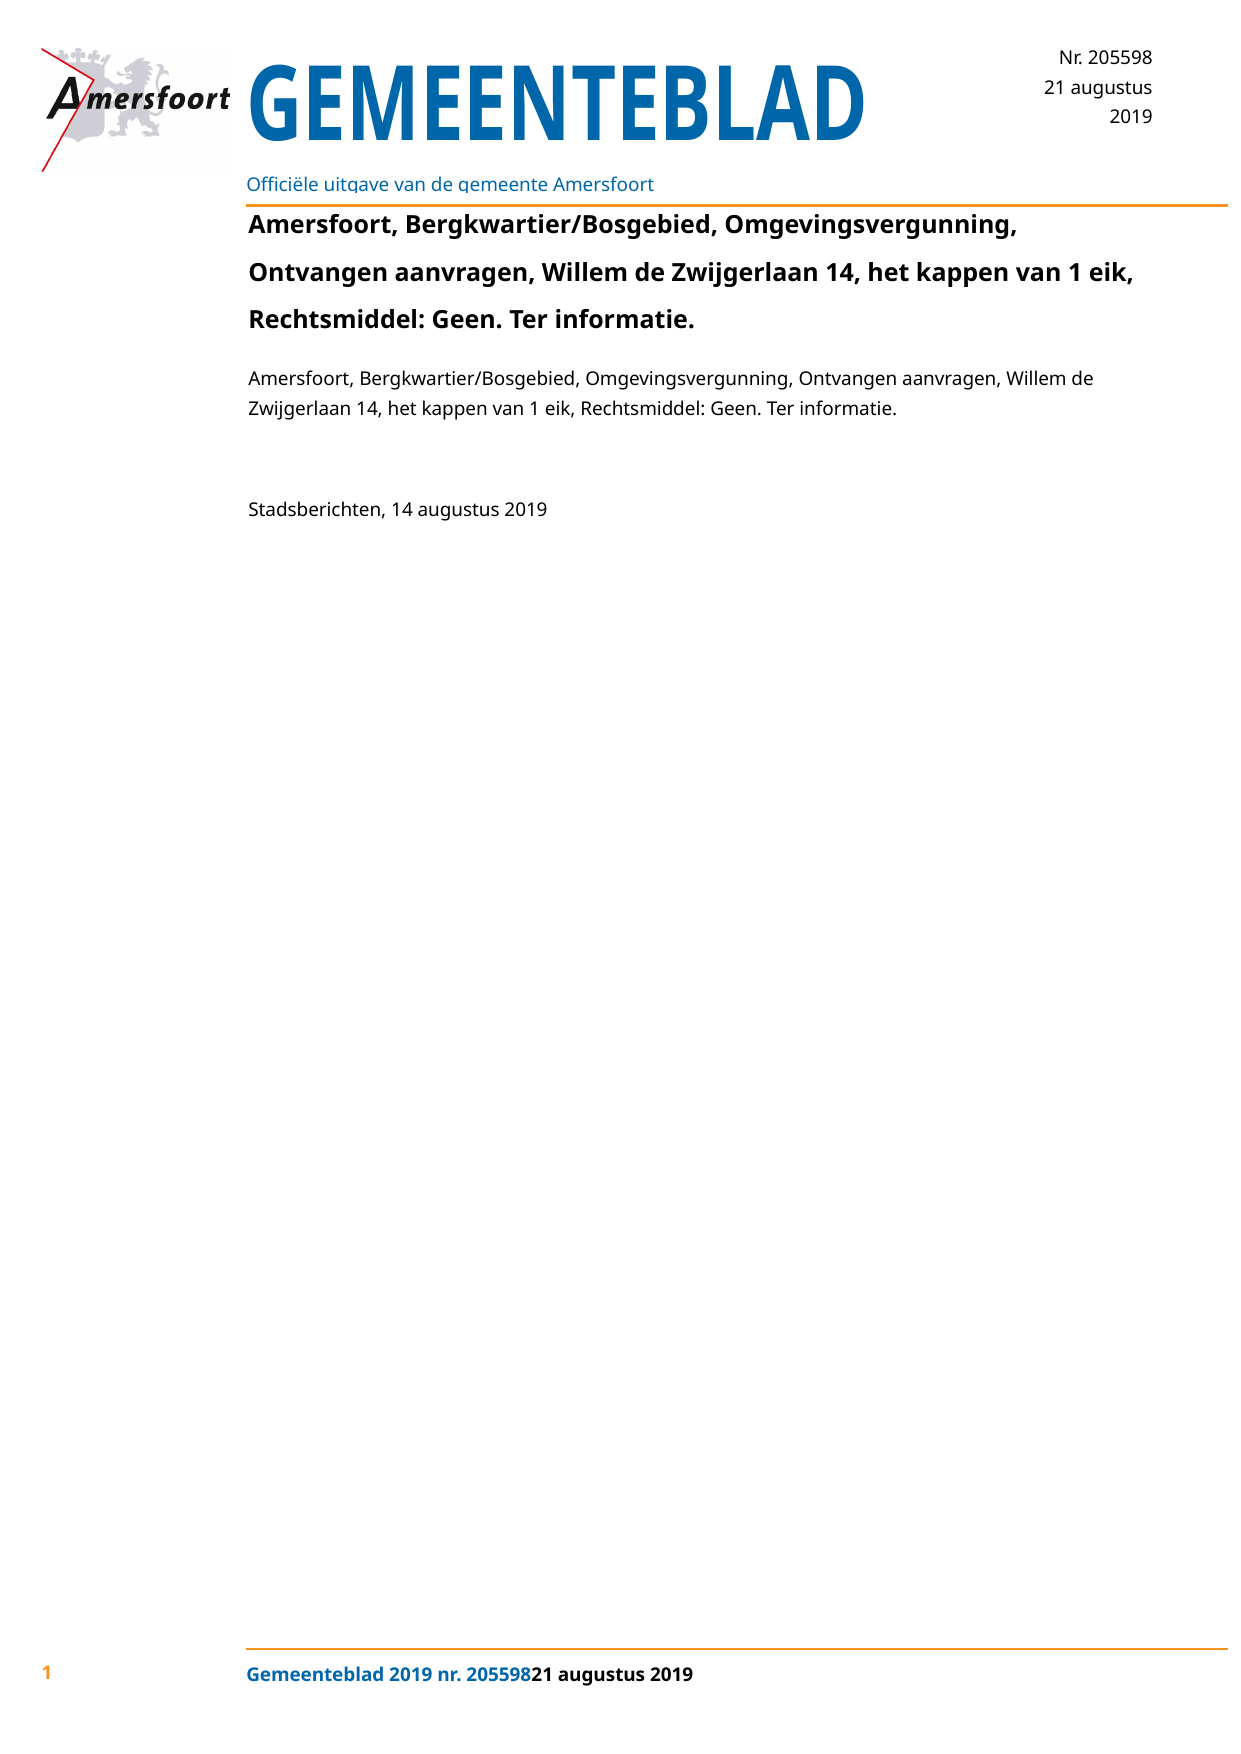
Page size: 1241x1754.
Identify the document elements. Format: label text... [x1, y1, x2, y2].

text Stadsberichten, 14 augustus 2019 [248, 496, 1152, 522]
picture [41, 47, 231, 172]
text Amersfoort, Bergkwartier/Bosgebied, Omgevingsvergunning, Ontvangen aanvragen, Willem de Zwijgerlaan 14, het kappen van 1 eik, Rechtsmiddel: Geen. Ter informatie. [248, 207, 1152, 336]
text Amersfoort, Bergkwartier/Bosgebied, Omgevingsvergunning, Ontvangen aanvragen, Willem de Zwijgerlaan 14, het kappen van 1 eik, Rechtsmiddel: Geen. Ter informatie. [248, 366, 1152, 421]
